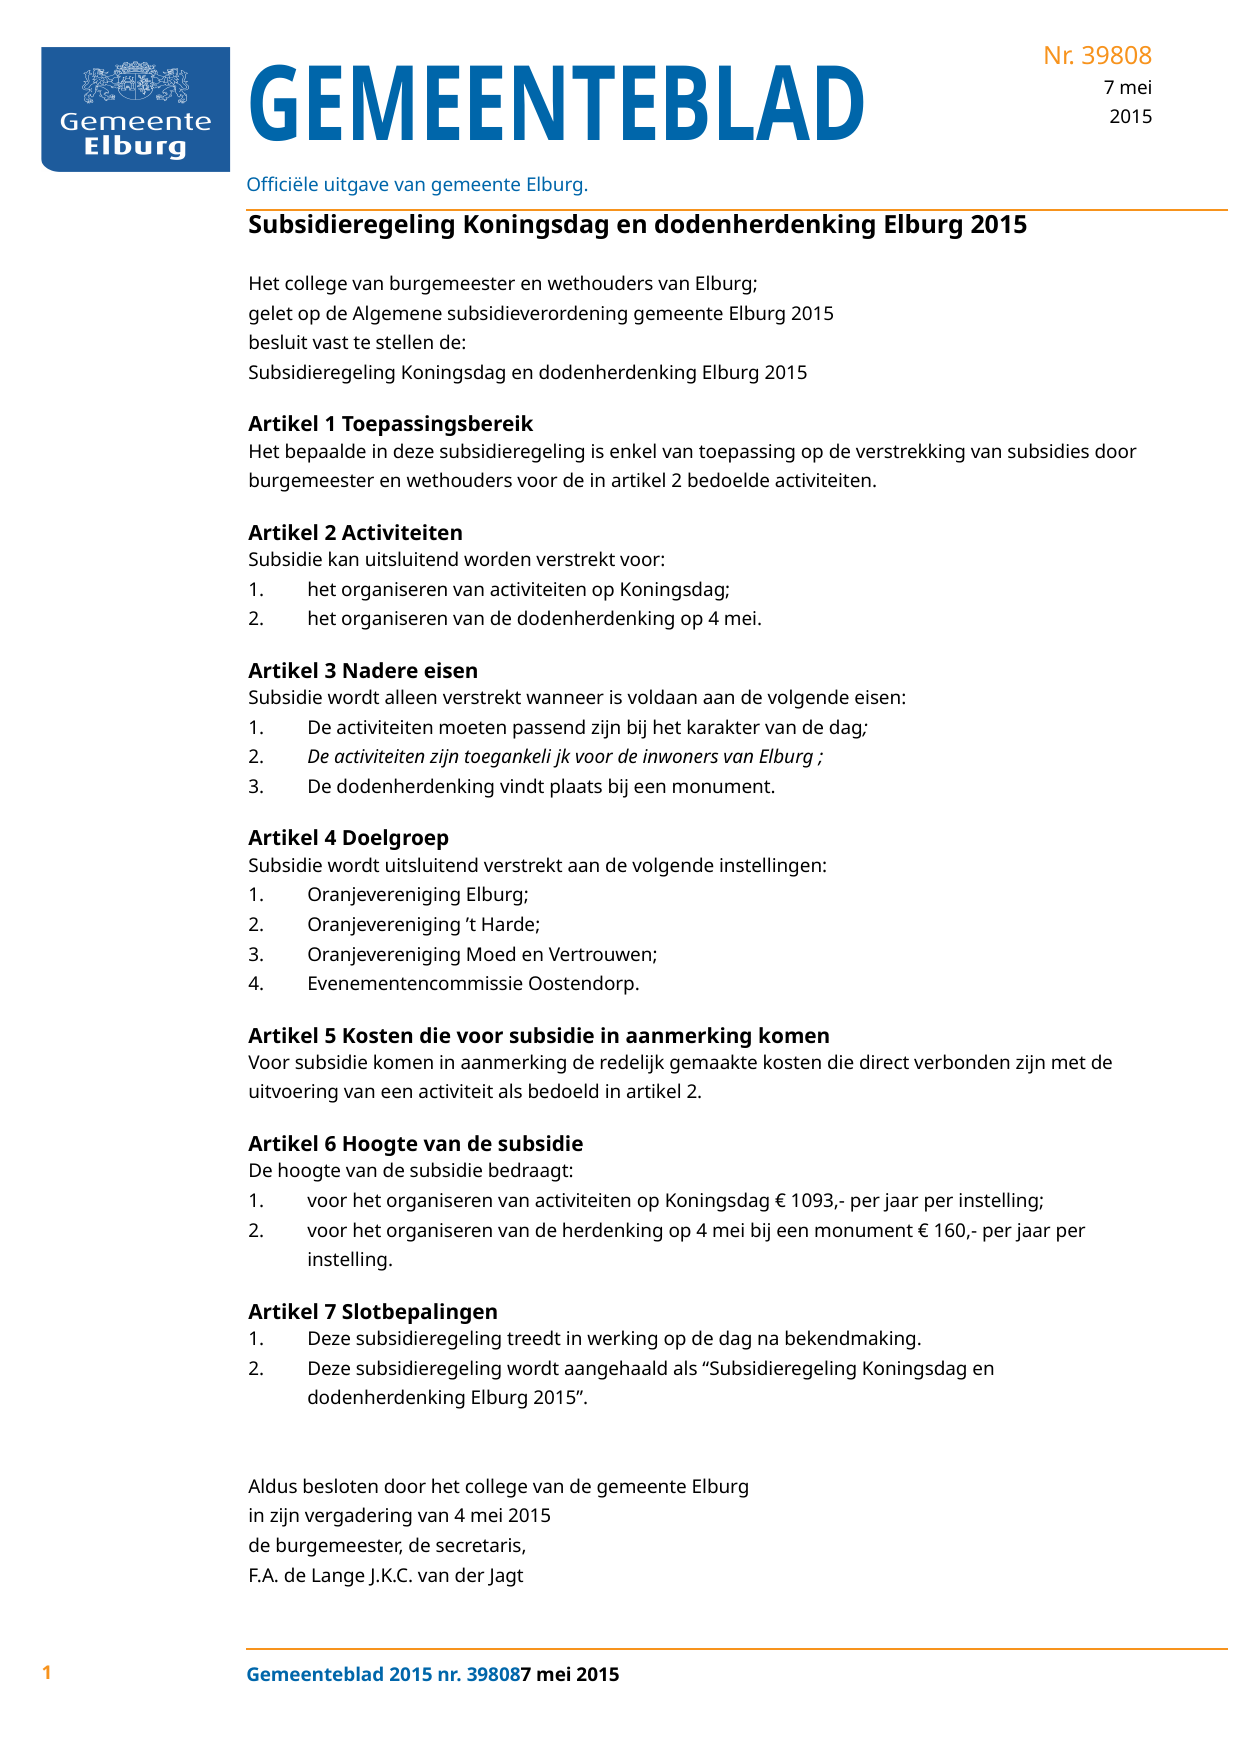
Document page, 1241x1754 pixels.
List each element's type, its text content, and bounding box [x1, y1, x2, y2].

list Deze subsidieregeling wordt aangehaald als “Subsidieregeling Koningsdag en dodenherdenking Elburg 2015”. [248, 1355, 1152, 1410]
text De hoogte van de subsidie bedraagt: [248, 1158, 1152, 1183]
text Artikel 4 Doelgroep [248, 823, 1152, 852]
list het organiseren van activiteiten op Koningsdag; [248, 576, 1152, 602]
text Subsidie wordt uitsluitend verstrekt aan de volgende instellingen: [248, 852, 1152, 878]
list Oranjevereniging Moed en Vertrouwen; [248, 941, 1152, 966]
list De dodenherdenking vindt plaats bij een monument. [248, 773, 1152, 799]
text Artikel 6 Hoogte van de subsidie [248, 1129, 1152, 1158]
text Artikel 5 Kosten die voor subsidie in aanmerking komen [248, 1021, 1152, 1049]
text Artikel 1 Toepassingsbereik [248, 409, 1152, 438]
text de burgemeester, de secretaris, [248, 1532, 1152, 1558]
picture [41, 47, 231, 172]
text Subsidie wordt alleen verstrekt wanneer is voldaan aan de volgende eisen: [248, 684, 1152, 710]
list Deze subsidieregeling treedt in werking op de dag na bekendmaking. [248, 1325, 1152, 1351]
text Subsidieregeling Koningsdag en dodenherdenking Elburg 2015 [248, 211, 1152, 241]
text Het college van burgemeester en wethouders van Elburg; [248, 270, 1152, 296]
list Evenementencommissie Oostendorp. [248, 970, 1152, 996]
list voor het organiseren van de herdenking op 4 mei bij een monument € 160,- per jaar per instelling. [248, 1217, 1152, 1272]
list Oranjevereniging ’t Harde; [248, 911, 1152, 937]
text Artikel 3 Nadere eisen [248, 656, 1152, 684]
list De activiteiten moeten passend zijn bij het karakter van de dag; [248, 714, 1152, 740]
text F.A. de Lange J.K.C. van der Jagt [248, 1562, 1152, 1588]
text Subsidieregeling Koningsdag en dodenherdenking Elburg 2015 [248, 359, 1152, 385]
text Artikel 7 Slotbepalingen [248, 1297, 1152, 1325]
text Subsidie kan uitsluitend worden verstrekt voor: [248, 546, 1152, 572]
text in zijn vergadering van 4 mei 2015 [248, 1503, 1152, 1528]
text Aldus besloten door het college van de gemeente Elburg [248, 1473, 1152, 1499]
text gelet op de Algemene subsidieverordening gemeente Elburg 2015 [248, 300, 1152, 326]
text Voor subsidie komen in aanmerking de redelijk gemaakte kosten die direct verbonden zijn met de uitvoering van een activiteit als bedoeld in artikel 2. [248, 1049, 1152, 1104]
text besluit vast te stellen de: [248, 329, 1152, 355]
list het organiseren van de dodenherdenking op 4 mei. [248, 606, 1152, 631]
list voor het organiseren van activiteiten op Koningsdag € 1093,- per jaar per instelling; [248, 1187, 1152, 1213]
list Oranjevereniging Elburg; [248, 882, 1152, 907]
list De activiteiten zijn toegankeli jk voor de inwoners van Elburg ; [248, 743, 1152, 769]
text Artikel 2 Activiteiten [248, 518, 1152, 546]
text Het bepaalde in deze subsidieregeling is enkel van toepassing op de verstrekking van subsidies door burgemeester en wethouders voor de in artikel 2 bedoelde activiteiten. [248, 438, 1152, 493]
